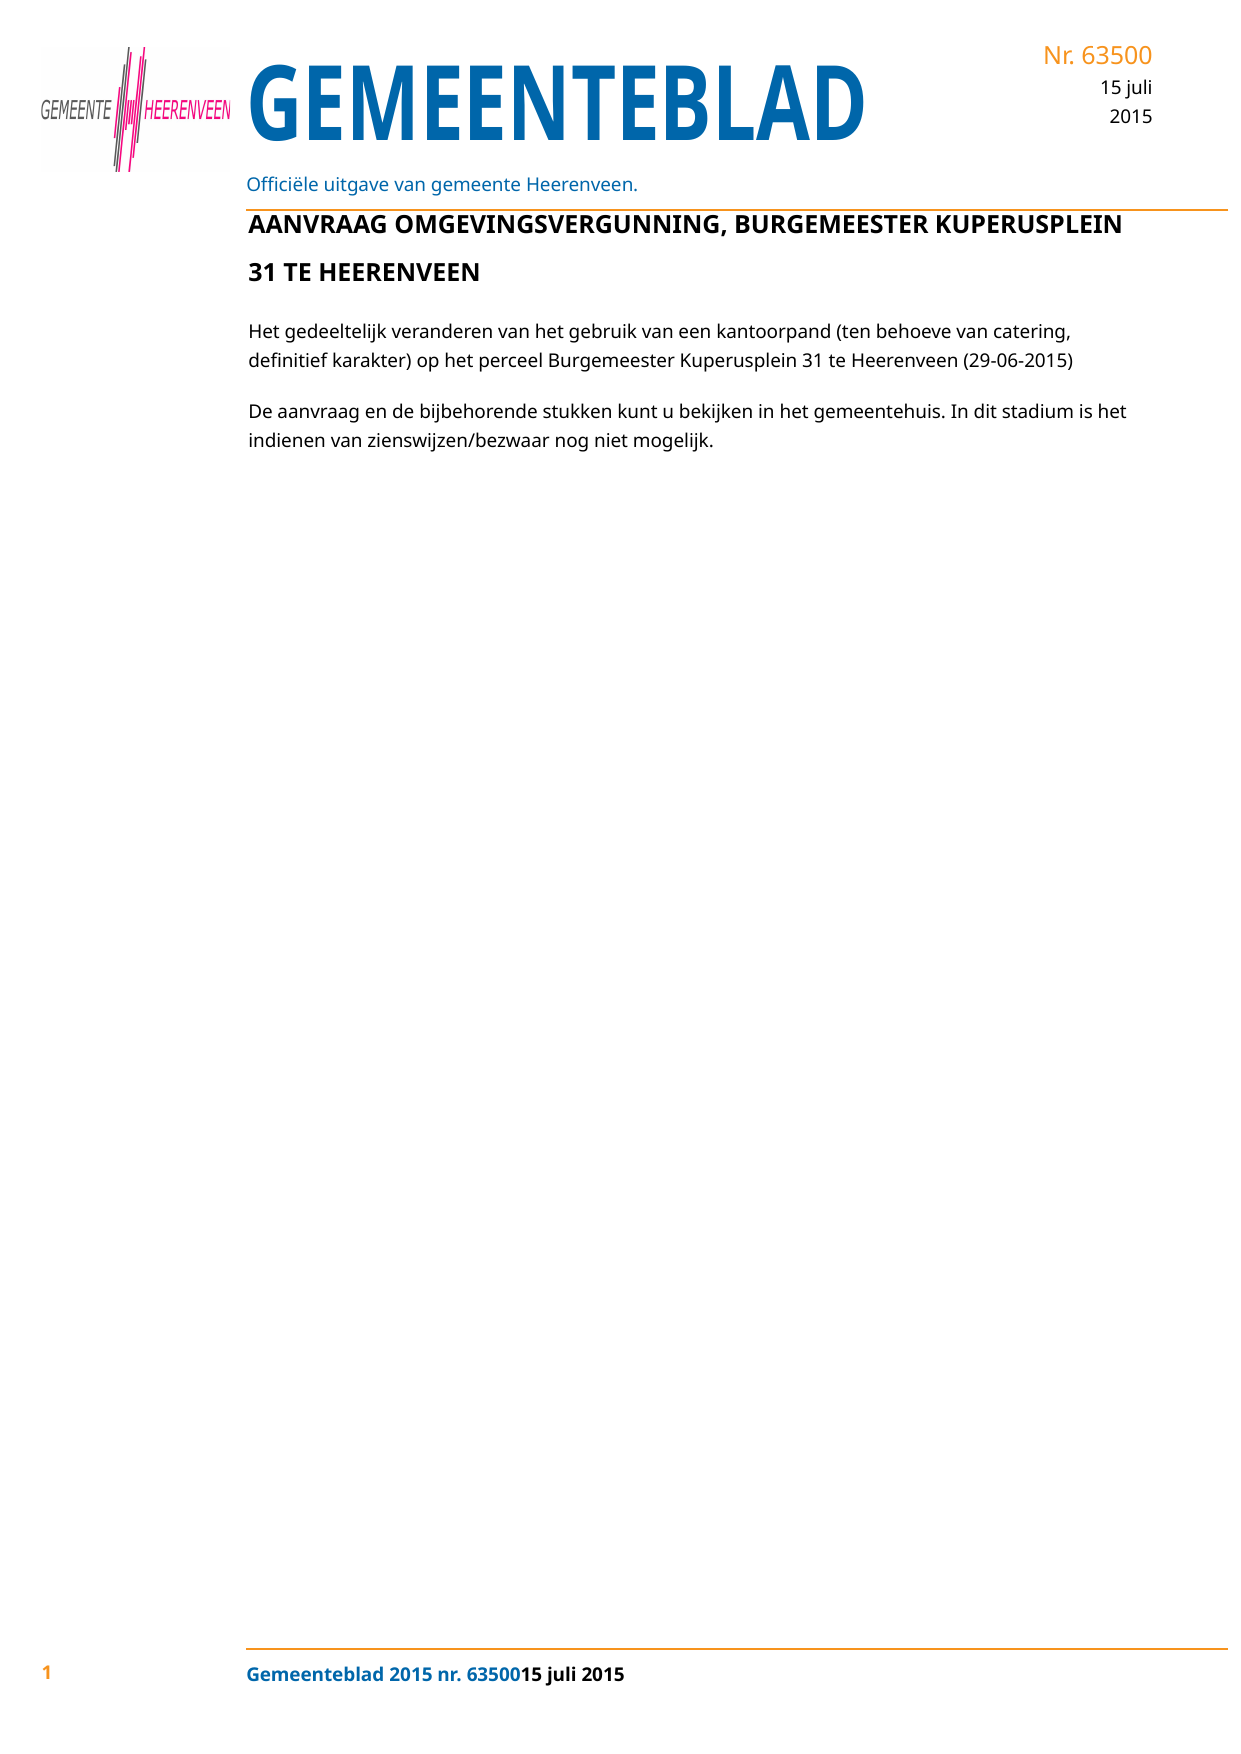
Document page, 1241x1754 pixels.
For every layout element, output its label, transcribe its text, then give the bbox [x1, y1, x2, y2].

text AANVRAAG OMGEVINGSVERGUNNING, BURGEMEESTER KUPERUSPLEIN 31 TE HEERENVEEN [248, 211, 1152, 288]
text De aanvraag en de bijbehorende stukken kunt u bekijken in het gemeentehuis. In dit stadium is het indienen van zienswijzen/bezwaar nog niet mogelijk. [248, 398, 1152, 453]
picture [41, 47, 231, 172]
text Het gedeeltelijk veranderen van het gebruik van een kantoorpand (ten behoeve van catering, definitief karakter) op het perceel Burgemeester Kuperusplein 31 te Heerenveen (29-06-2015) [248, 318, 1152, 373]
